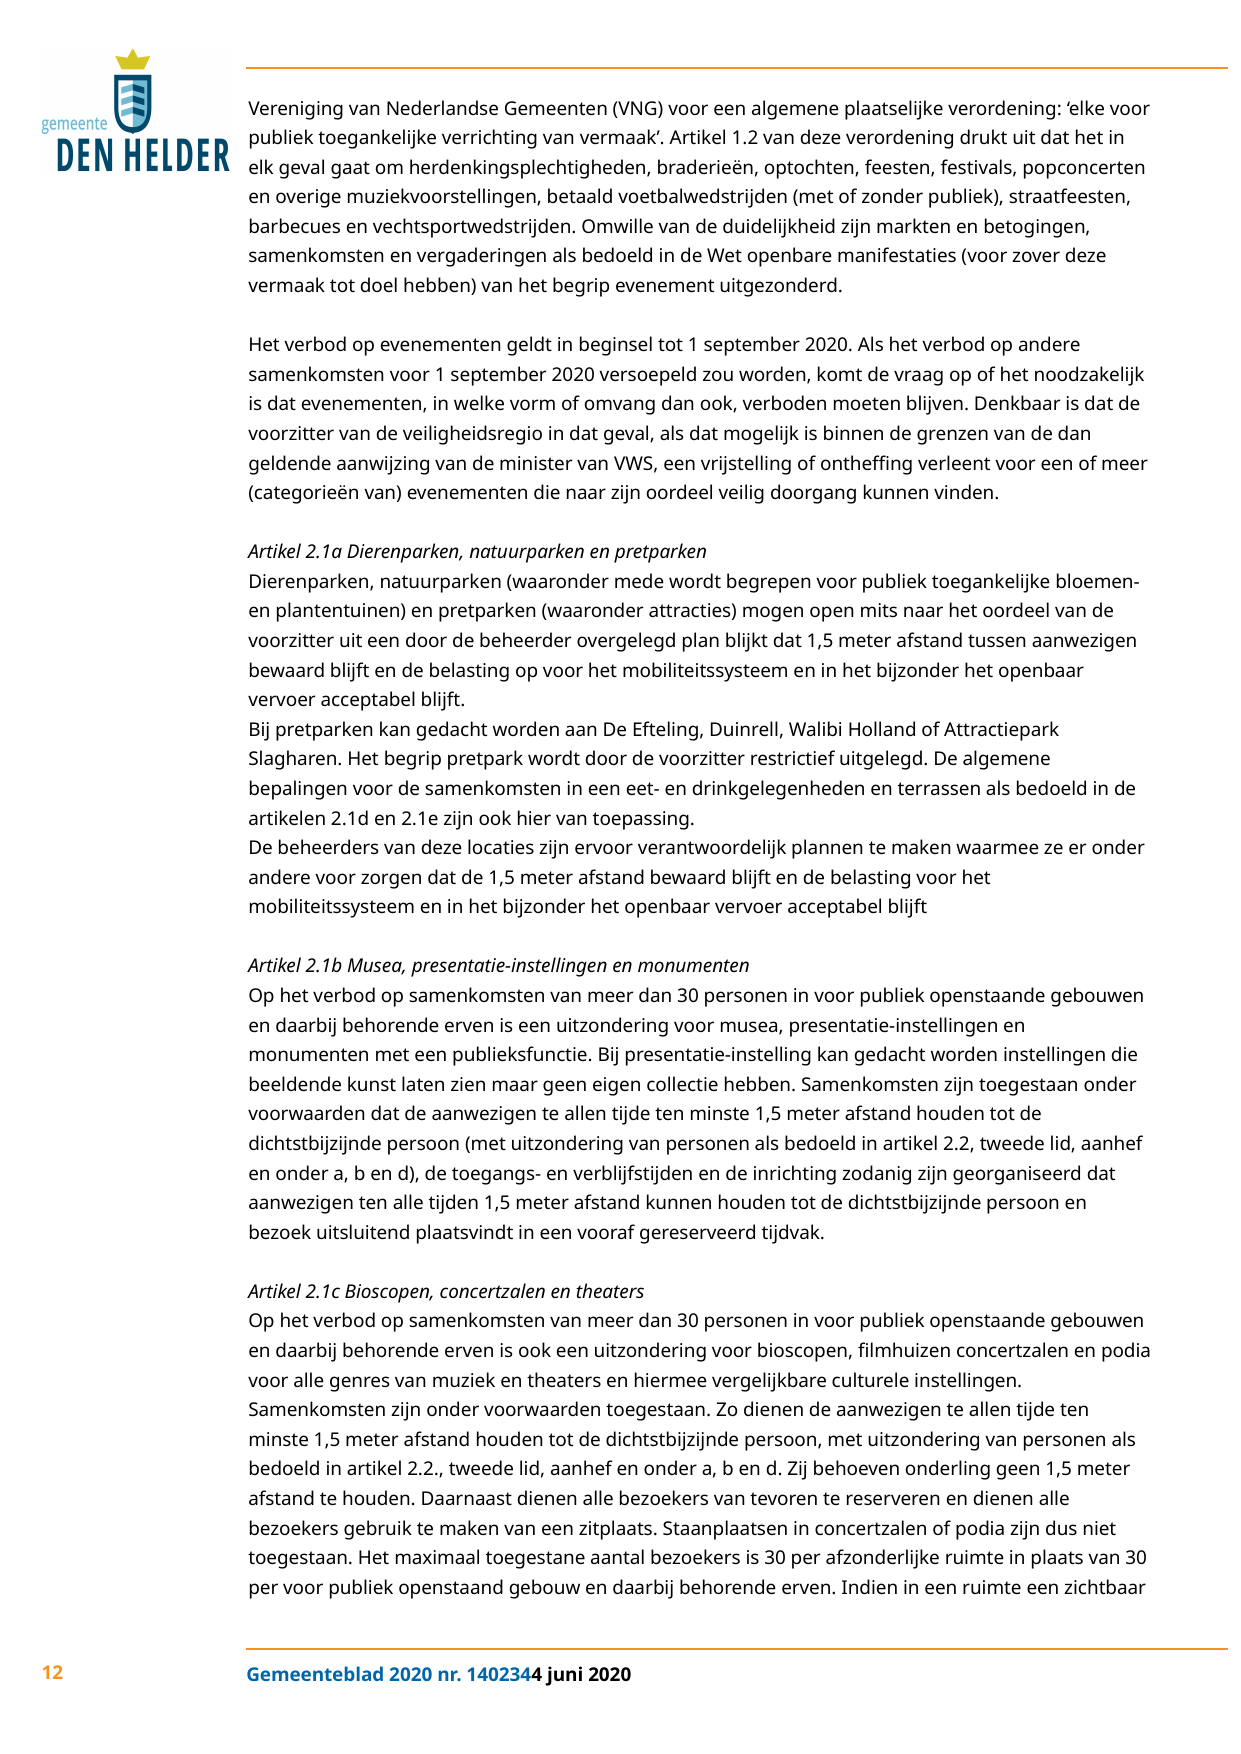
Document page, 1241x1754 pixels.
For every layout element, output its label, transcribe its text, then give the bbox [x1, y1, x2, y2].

text Artikel 2.1c Bioscopen, concertzalen en theaters [248, 1278, 1152, 1304]
picture [41, 47, 231, 172]
text Bij pretparken kan gedacht worden aan De Efteling, Duinrell, Walibi Holland of Attractiepark Slagharen. Het begrip pretpark wordt door de voorzitter restrictief uitgelegd. De algemene bepalingen voor de samenkomsten in een eet- en drinkgelegenheden en terrassen als bedoeld in de artikelen 2.1d en 2.1e zijn ook hier van toepassing. [248, 716, 1152, 831]
picture [63, 144, 68, 165]
text Op het verbod op samenkomsten van meer dan 30 personen in voor publiek openstaande gebouwen en daarbij behorende erven is ook een uitzondering voor bioscopen, filmhuizen concertzalen en podia voor alle genres van muziek en theaters en hiermee vergelijkbare culturele instellingen. Samenkomsten zijn onder voorwaarden toegestaan. Zo dienen de aanwezigen te allen tijde ten minste 1,5 meter afstand houden tot de dichtstbijzijnde persoon, met uitzondering van personen als bedoeld in artikel 2.2., tweede lid, aanhef en onder a, b en d. Zij behoeven onderling geen 1,5 meter afstand te houden. Daarnaast dienen alle bezoekers van tevoren te reserveren en dienen alle bezoekers gebruik te maken van een zitplaats. Staanplaatsen in concertzalen of podia zijn dus niet toegestaan. Het maximaal toegestane aantal bezoekers is 30 per afzonderlijke ruimte in plaats van 30 per voor publiek openstaand gebouw en daarbij behorende erven. Indien in een ruimte een zichtbaar [248, 1308, 1152, 1600]
text Dierenparken, natuurparken (waaronder mede wordt begrepen voor publiek toegankelijke bloemen- en plantentuinen) en pretparken (waaronder attracties) mogen open mits naar het oordeel van de voorzitter uit een door de beheerder overgelegd plan blijkt dat 1,5 meter afstand tussen aanwezigen bewaard blijft en de belasting op voor het mobiliteitssysteem en in het bijzonder het openbaar vervoer acceptabel blijft. [248, 568, 1152, 712]
text Het verbod op evenementen geldt in beginsel tot 1 september 2020. Als het verbod op andere samenkomsten voor 1 september 2020 versoepeld zou worden, komt de vraag op of het noodzakelijk is dat evenementen, in welke vorm of omvang dan ook, verboden moeten blijven. Denkbaar is dat de voorzitter van de veiligheidsregio in dat geval, als dat mogelijk is binnen de grenzen van de dan geldende aanwijzing van de minister van VWS, een vrijstelling of ontheffing verleent voor een of meer (categorieën van) evenementen die naar zijn oordeel veilig doorgang kunnen vinden. [248, 331, 1152, 505]
text Op het verbod op samenkomsten van meer dan 30 personen in voor publiek openstaande gebouwen en daarbij behorende erven is een uitzondering voor musea, presentatie-instellingen en monumenten met een publieksfunctie. Bij presentatie-instelling kan gedacht worden instellingen die beeldende kunst laten zien maar geen eigen collectie hebben. Samenkomsten zijn toegestaan onder voorwaarden dat de aanwezigen te allen tijde ten minste 1,5 meter afstand houden tot de dichtstbijzijnde persoon (met uitzondering van personen als bedoeld in artikel 2.2, tweede lid, aanhef en onder a, b en d), de toegangs- en verblijfstijden en de inrichting zodanig zijn georganiseerd dat aanwezigen ten alle tijden 1,5 meter afstand kunnen houden tot de dichtstbijzijnde persoon en bezoek uitsluitend plaatsvindt in een vooraf gereserveerd tijdvak. [248, 982, 1152, 1245]
text Artikel 2.1b Musea, presentatie-instellingen en monumenten [248, 953, 1152, 978]
text Vereniging van Nederlandse Gemeenten (VNG) voor een algemene plaatselijke verordening: ‘elke voor publiek toegankelijke verrichting van vermaak’. Artikel 1.2 van deze verordening drukt uit dat het in elk geval gaat om herdenkingsplechtigheden, braderieën, optochten, feesten, festivals, popconcerten en overige muziekvoorstellingen, betaald voetbalwedstrijden (met of zonder publiek), straatfeesten, barbecues en vechtsportwedstrijden. Omwille van de duidelijkheid zijn markten en betogingen, samenkomsten en vergaderingen als bedoeld in de Wet openbare manifestaties (voor zover deze vermaak tot doel hebben) van het begrip evenement uitgezonderd. [248, 95, 1152, 298]
picture [100, 154, 106, 172]
picture [130, 157, 135, 172]
text Artikel 2.1a Dierenparken, natuurparken en pretparken [248, 538, 1152, 564]
text De beheerders van deze locaties zijn ervoor verantwoordelijk plannen te maken waarmee ze er onder andere voor zorgen dat de 1,5 meter afstand bewaard blijft en de belasting voor het mobiliteitssysteem en in het bijzonder het openbaar vervoer acceptabel blijft [248, 834, 1152, 919]
picture [220, 160, 224, 172]
picture [182, 144, 187, 165]
